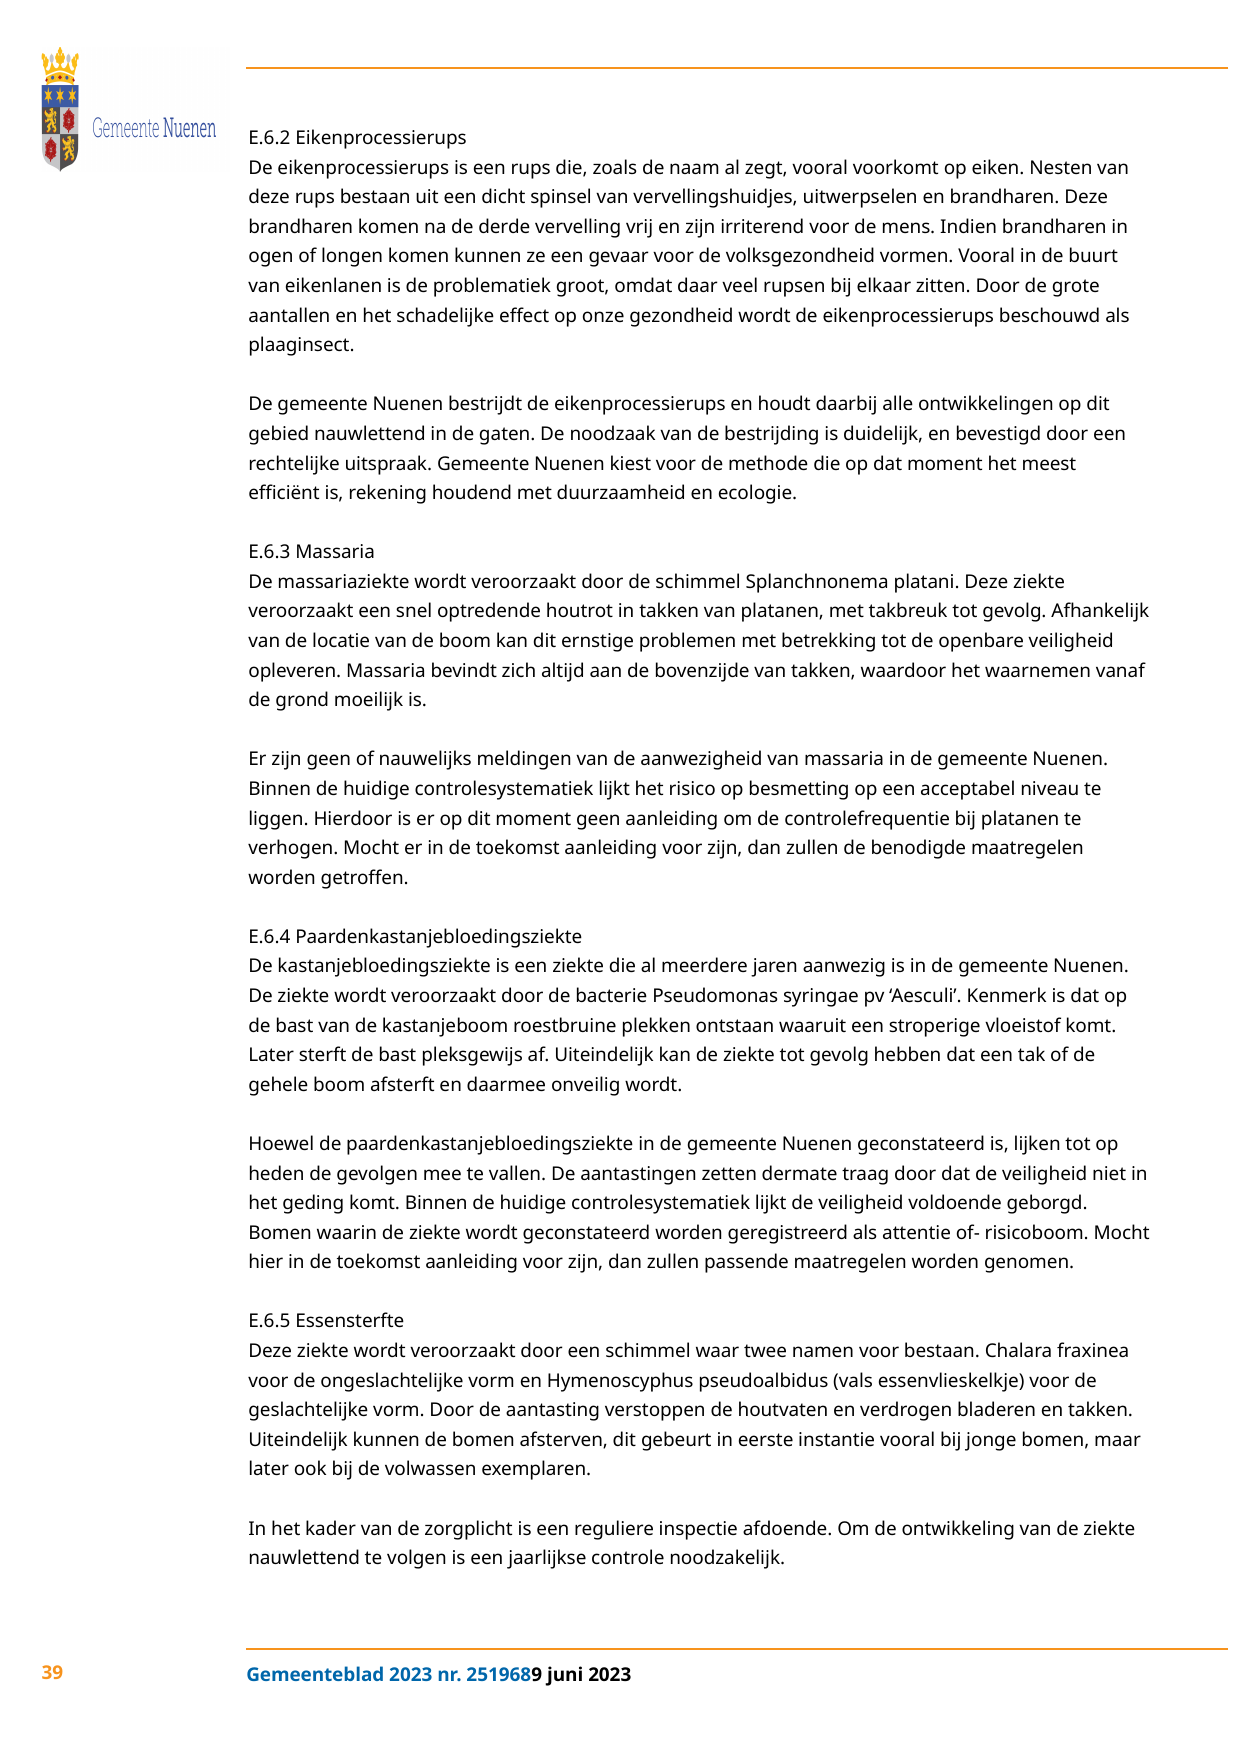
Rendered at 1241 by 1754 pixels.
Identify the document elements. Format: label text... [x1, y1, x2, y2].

text Er zijn geen of nauwelijks meldingen van de aanwezigheid van massaria in de gemeente Nuenen. Binnen de huidige controlesystematiek lijkt het risico op besmetting op een acceptabel niveau te liggen. Hierdoor is er op dit moment geen aanleiding om de controlefrequentie bij platanen te verhogen. Mocht er in de toekomst aanleiding voor zijn, dan zullen de benodigde maatregelen worden getroffen. [248, 746, 1152, 890]
text De kastanjebloedingsziekte is een ziekte die al meerdere jaren aanwezig is in de gemeente Nuenen. De ziekte wordt veroorzaakt door de bacterie Pseudomonas syringae pv ‘Aesculi’. Kenmerk is dat op de bast van de kastanjeboom roestbruine plekken ontstaan waaruit een stroperige vloeistof komt. Later sterft de bast pleksgewijs af. Uiteindelijk kan de ziekte tot gevolg hebben dat een tak of de gehele boom afsterft en daarmee onveilig wordt. [248, 953, 1152, 1097]
picture [41, 47, 231, 172]
text De eikenprocessierups is een rups die, zoals de naam al zegt, vooral voorkomt op eiken. Nesten van deze rups bestaan uit een dicht spinsel van vervellingshuidjes, uitwerpselen en brandharen. Deze brandharen komen na de derde vervelling vrij en zijn irriterend voor de mens. Indien brandharen in ogen of longen komen kunnen ze een gevaar voor de volksgezondheid vormen. Vooral in de buurt van eikenlanen is de problematiek groot, omdat daar veel rupsen bij elkaar zitten. Door de grote aantallen en het schadelijke effect op onze gezondheid wordt de eikenprocessierups beschouwd als plaaginsect. [248, 154, 1152, 357]
text De gemeente Nuenen bestrijdt de eikenprocessierups en houdt daarbij alle ontwikkelingen op dit gebied nauwlettend in de gaten. De noodzaak van de bestrijding is duidelijk, en bevestigd door een rechtelijke uitspraak. Gemeente Nuenen kiest voor de methode die op dat moment het meest efficiënt is, rekening houdend met duurzaamheid en ecologie. [248, 391, 1152, 505]
text E.6.5 Essensterfte [248, 1308, 1152, 1333]
text In het kader van de zorgplicht is een reguliere inspectie afdoende. Om de ontwikkeling van de ziekte nauwlettend te volgen is een jaarlijkse controle noodzakelijk. [248, 1515, 1152, 1570]
text E.6.3 Massaria [248, 538, 1152, 564]
text Hoewel de paardenkastanjebloedingsziekte in de gemeente Nuenen geconstateerd is, lijken tot op heden de gevolgen mee te vallen. De aantastingen zetten dermate traag door dat de veiligheid niet in het geding komt. Binnen de huidige controlesystematiek lijkt de veiligheid voldoende geborgd. Bomen waarin de ziekte wordt geconstateerd worden geregistreerd als attentie of- risicoboom. Mocht hier in de toekomst aanleiding voor zijn, dan zullen passende maatregelen worden genomen. [248, 1130, 1152, 1274]
text E.6.4 Paardenkastanjebloedingsziekte [248, 923, 1152, 949]
text E.6.2 Eikenprocessierups [248, 124, 1152, 150]
text Deze ziekte wordt veroorzaakt door een schimmel waar twee namen voor bestaan. Chalara fraxinea voor de ongeslachtelijke vorm en Hymenoscyphus pseudoalbidus (vals essenvlieskelkje) voor de geslachtelijke vorm. Door de aantasting verstoppen de houtvaten en verdrogen bladeren en takken. Uiteindelijk kunnen de bomen afsterven, dit gebeurt in eerste instantie vooral bij jonge bomen, maar later ook bij de volwassen exemplaren. [248, 1337, 1152, 1481]
text De massariaziekte wordt veroorzaakt door de schimmel Splanchnonema platani. Deze ziekte veroorzaakt een snel optredende houtrot in takken van platanen, met takbreuk tot gevolg. Afhankelijk van de locatie van de boom kan dit ernstige problemen met betrekking tot de openbare veiligheid opleveren. Massaria bevindt zich altijd aan de bovenzijde van takken, waardoor het waarnemen vanaf de grond moeilijk is. [248, 568, 1152, 712]
